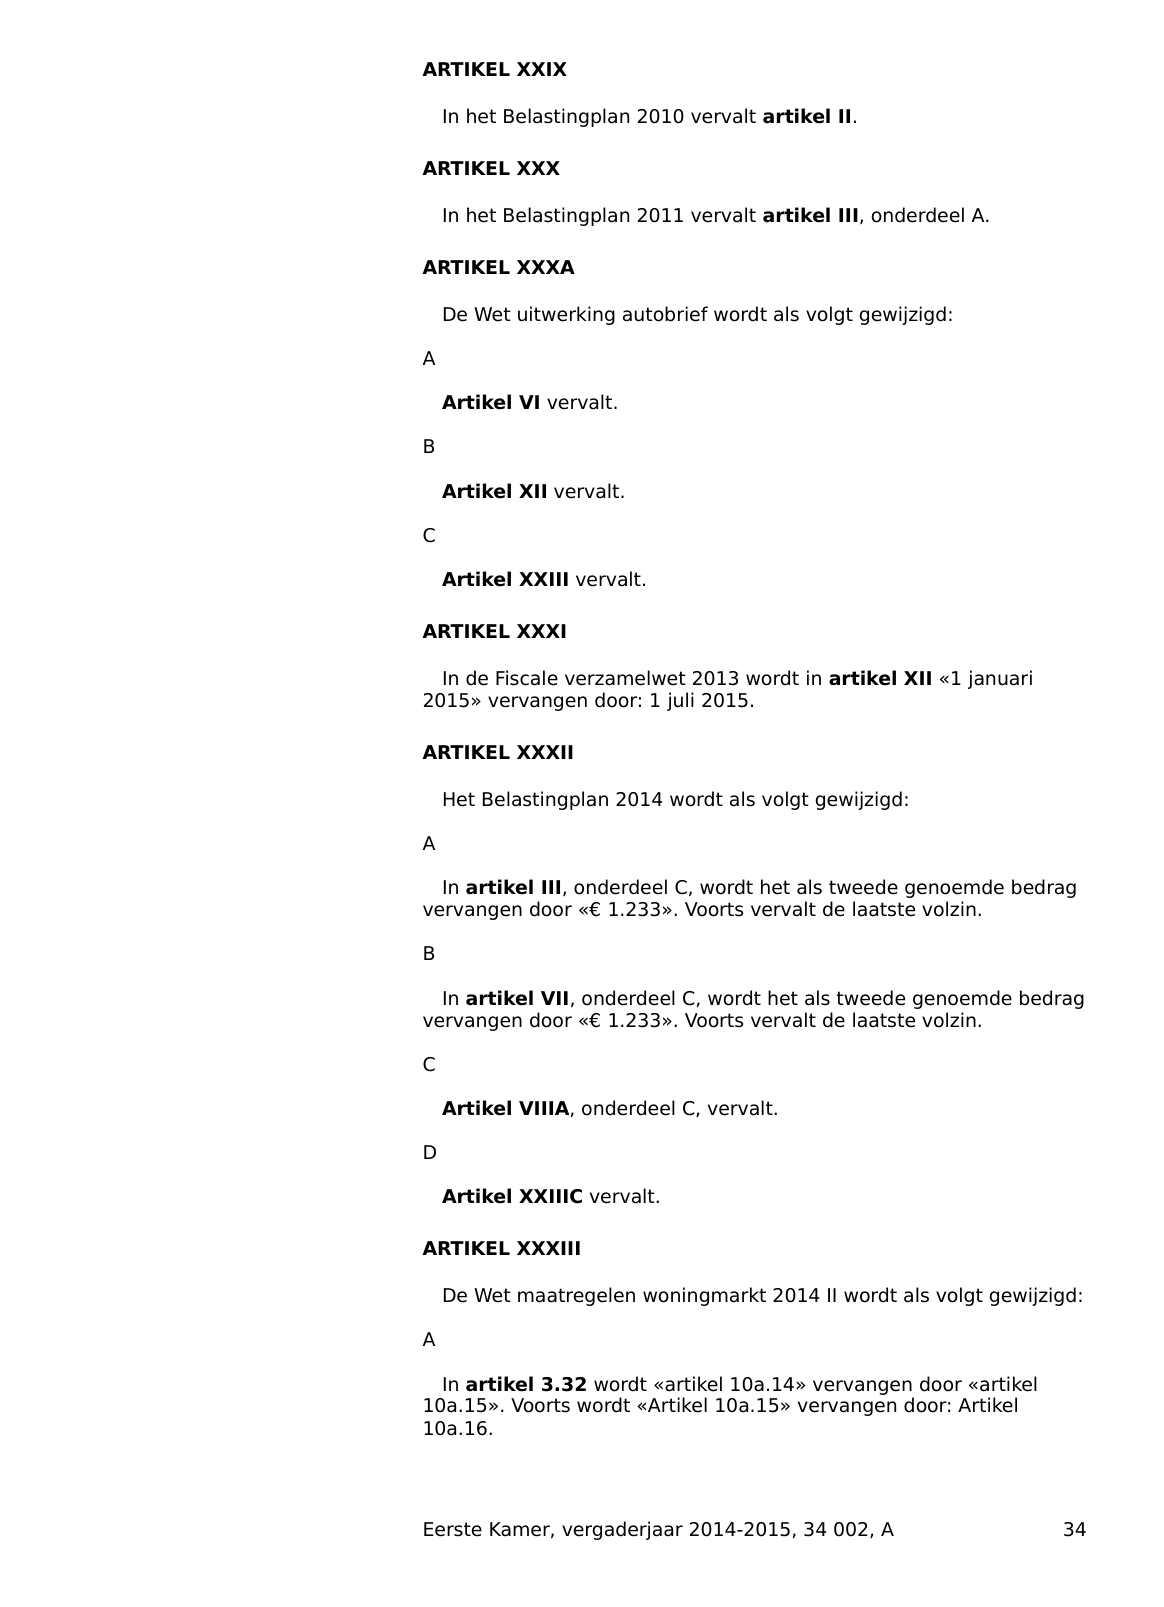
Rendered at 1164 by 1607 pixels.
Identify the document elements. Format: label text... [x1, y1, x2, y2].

text C [422, 525, 1087, 547]
subtitle ARTIKEL XXXII [422, 742, 1087, 764]
text A [422, 833, 1087, 855]
text In artikel 3.32 wordt «artikel 10a.14» vervangen door «artikel 10a.15». Voorts wordt «Artikel 10a.15» vervangen door: Artikel 10a.16. [422, 1373, 1087, 1439]
subtitle ARTIKEL XXXI [422, 621, 1087, 643]
text In het Belastingplan 2011 vervalt artikel III, onderdeel A. [422, 205, 1087, 227]
text In het Belastingplan 2010 vervalt artikel II. [422, 106, 1087, 128]
text De Wet uitwerking autobrief wordt als volgt gewijzigd: [422, 304, 1087, 326]
text Artikel VI vervalt. [422, 392, 1087, 414]
text In de Fiscale verzamelwet 2013 wordt in artikel XII «1 januari 2015» vervangen door: 1 juli 2015. [422, 668, 1087, 712]
text Artikel XII vervalt. [422, 481, 1087, 503]
text In artikel III, onderdeel C, wordt het als tweede genoemde bedrag vervangen door «€ 1.233». Voorts vervalt de laatste volzin. [422, 877, 1087, 921]
text Artikel XXIIIC vervalt. [422, 1186, 1087, 1208]
subtitle ARTIKEL XXXA [422, 257, 1087, 279]
text B [422, 436, 1087, 458]
text Het Belastingplan 2014 wordt als volgt gewijzigd: [422, 789, 1087, 811]
subtitle ARTIKEL XXX [422, 158, 1087, 180]
text Artikel VIIIA, onderdeel C, vervalt. [422, 1098, 1087, 1120]
text B [422, 943, 1087, 965]
text Artikel XXIII vervalt. [422, 569, 1087, 591]
text A [422, 348, 1087, 370]
text In artikel VII, onderdeel C, wordt het als tweede genoemde bedrag vervangen door «€ 1.233». Voorts vervalt de laatste volzin. [422, 987, 1087, 1031]
text De Wet maatregelen woningmarkt 2014 II wordt als volgt gewijzigd: [422, 1285, 1087, 1307]
subtitle ARTIKEL XXIX [422, 59, 1087, 81]
text D [422, 1142, 1087, 1164]
subtitle ARTIKEL XXXIII [422, 1238, 1087, 1260]
text C [422, 1054, 1087, 1076]
text A [422, 1329, 1087, 1351]
